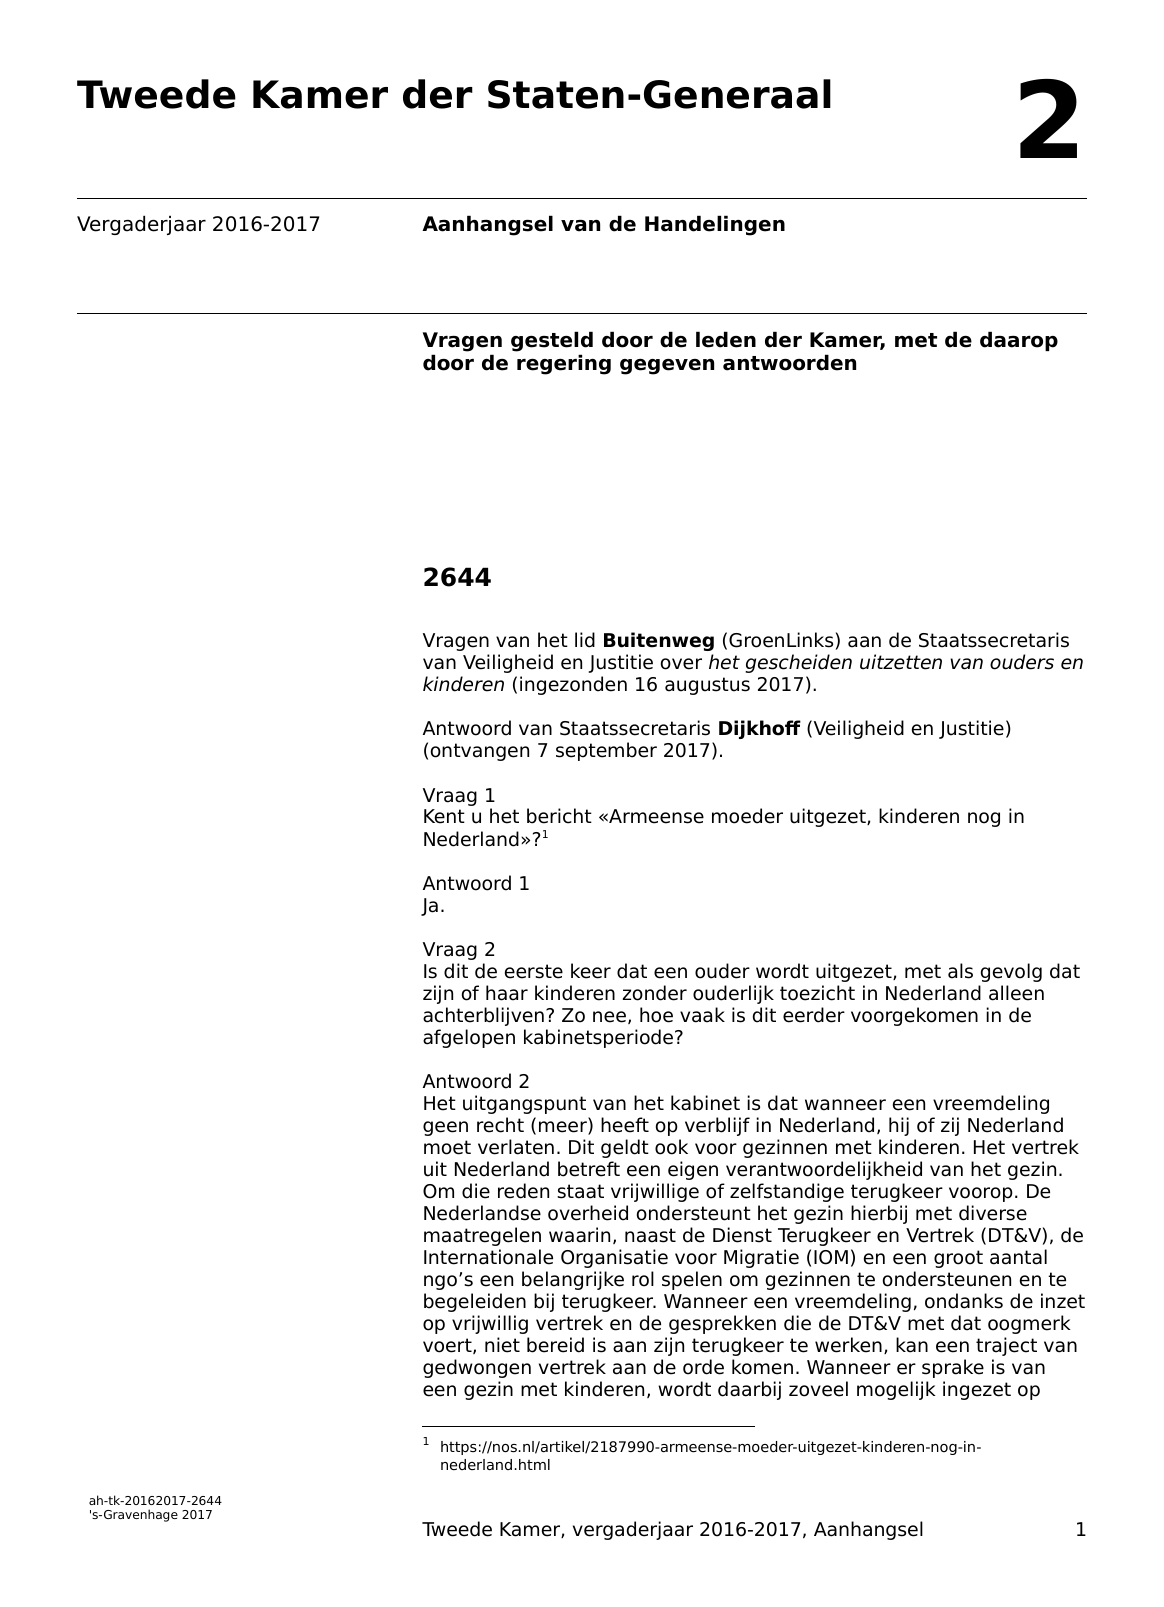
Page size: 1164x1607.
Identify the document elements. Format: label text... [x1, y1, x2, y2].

table_cell Aanhangsel van de Handelingen [422, 199, 1087, 313]
table_header Tweede Kamer der Staten-Generaal [77, 59, 886, 198]
text 's-Gravenhage 2017 [88, 1508, 323, 1522]
table_cell Vragen gesteld door de leden der Kamer, met de daarop door de regering gegeven antwoorden [422, 314, 1087, 375]
text Het uitgangspunt van het kabinet is dat wanneer een vreemdeling geen recht (meer) heeft op verblijf in Nederland, hij of zij Nederland moet verlaten. Dit geldt ook voor gezinnen met kinderen. Het vertrek uit Nederland betreft een eigen verantwoordelijkheid van het gezin. Om die reden staat vrijwillige of zelfstandige terugkeer voorop. De Nederlandse overheid ondersteunt het gezin hierbij met diverse maatregelen waarin, naast de Dienst Terugkeer en Vertrek (DT&V), de Internationale Organisatie voor Migratie (IOM) en een groot aantal ngo’s een belangrijke rol spelen om gezinnen te ondersteunen en te begeleiden bij terugkeer. Wanneer een vreemdeling, ondanks de inzet op vrijwillig vertrek en de gesprekken die de DT&V met dat oogmerk voert, niet bereid is aan zijn terugkeer te werken, kan een traject van gedwongen vertrek aan de orde komen. Wanneer er sprake is van een gezin met kinderen, wordt daarbij zoveel mogelijk ingezet op [422, 1093, 1087, 1401]
text Vraag 1 [422, 784, 1087, 806]
table_header 2 [886, 59, 1087, 198]
text Ja. [422, 894, 1087, 917]
text Antwoord 2 [422, 1071, 1087, 1093]
text https://nos.nl/artikel/2187990-armeense-moeder-uitgezet-kinderen-nog-in-nederland.html [422, 1435, 1087, 1474]
text Antwoord 1 [422, 873, 1087, 894]
table_cell [77, 314, 422, 375]
text 2644 [422, 563, 1087, 592]
text Vragen van het lid Buitenweg (GroenLinks) aan de Staatssecretaris van Veiligheid en Justitie over het gescheiden uitzetten van ouders en kinderen (ingezonden 16 augustus 2017). [422, 630, 1087, 696]
table_cell Vergaderjaar 2016-2017 [77, 199, 422, 313]
text ah-tk-20162017-2644 [88, 1494, 323, 1508]
text Kent u het bericht «Armeense moeder uitgezet, kinderen nog in Nederland»? [422, 806, 1087, 850]
text Vraag 2 [422, 939, 1087, 961]
text Is dit de eerste keer dat een ouder wordt uitgezet, met als gevolg dat zijn of haar kinderen zonder ouderlijk toezicht in Nederland alleen achterblijven? Zo nee, hoe vaak is dit eerder voorgekomen in de afgelopen kabinetsperiode? [422, 961, 1087, 1049]
text Antwoord van Staatssecretaris Dijkhoff (Veiligheid en Justitie) (ontvangen 7 september 2017). [422, 718, 1087, 762]
